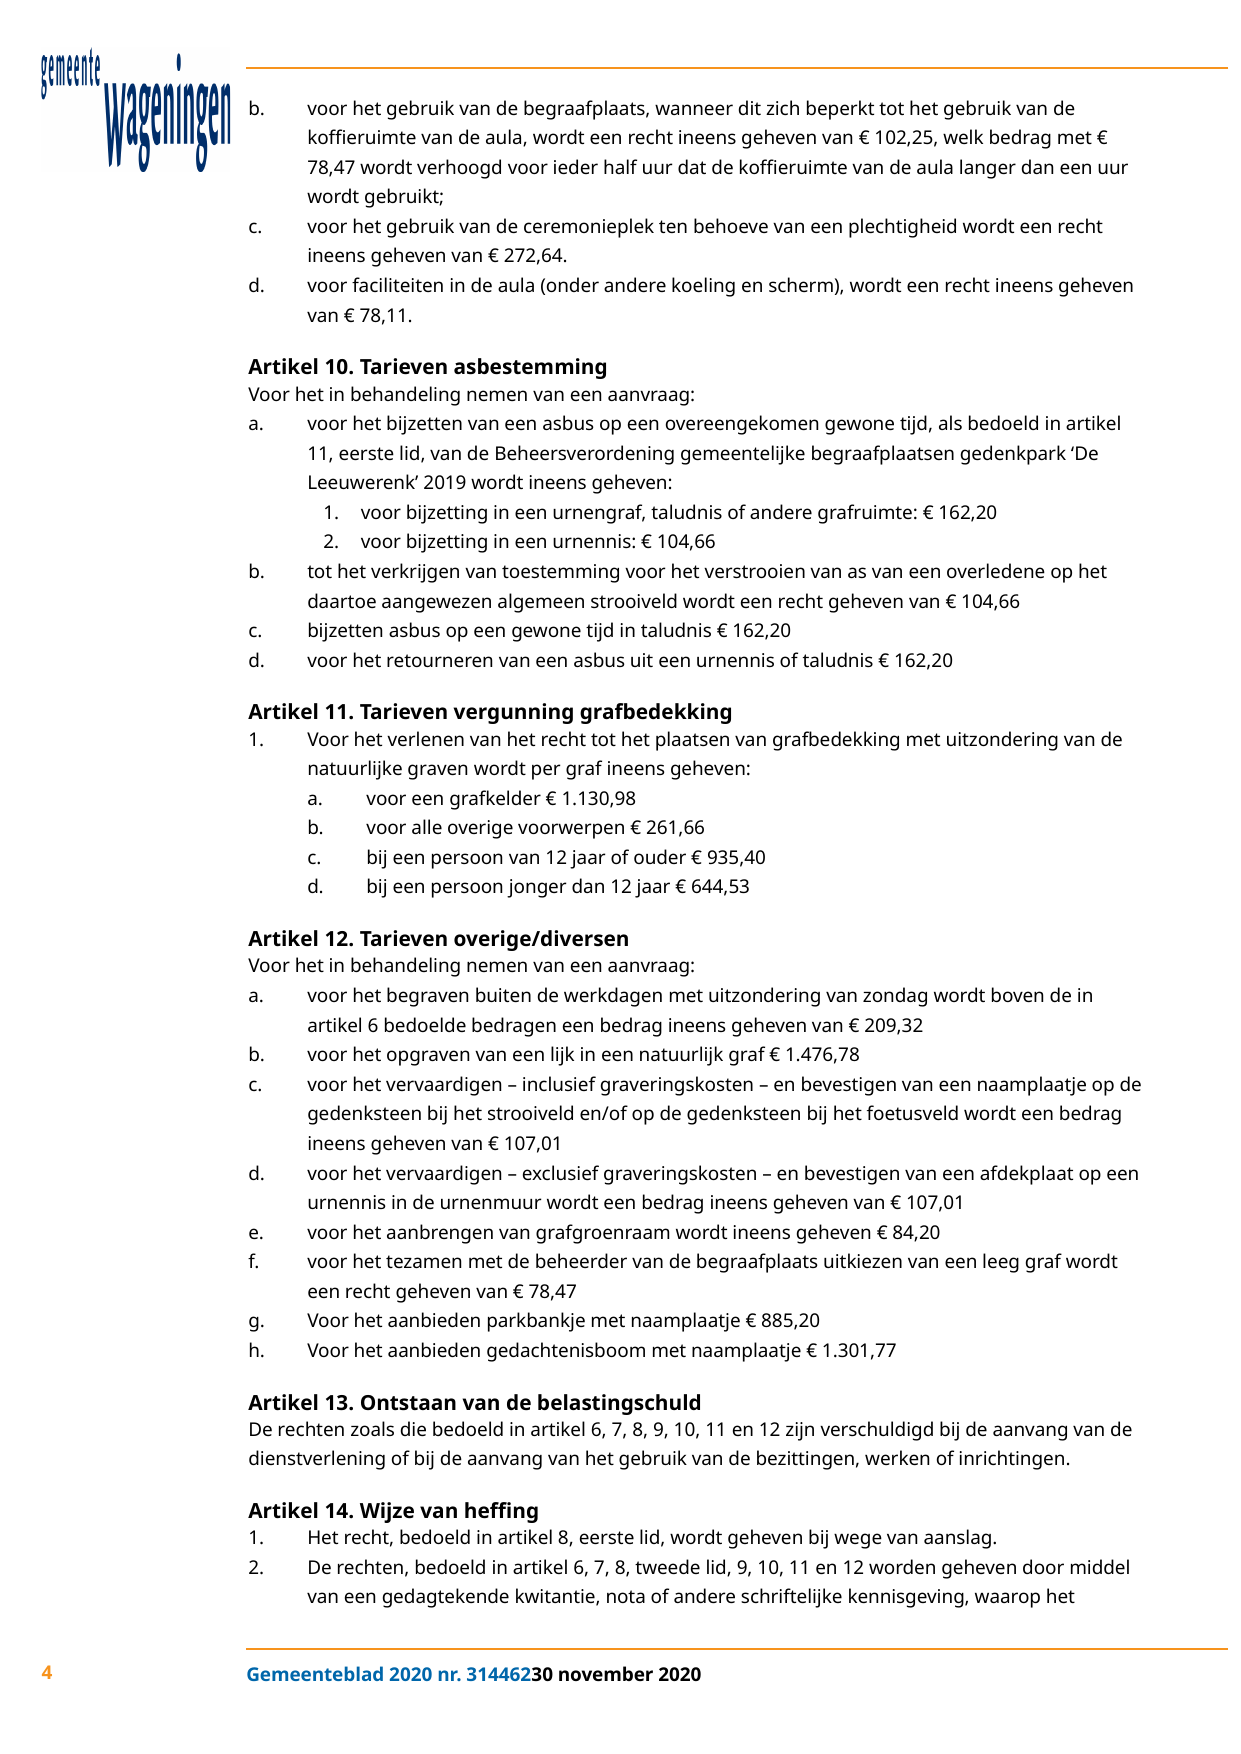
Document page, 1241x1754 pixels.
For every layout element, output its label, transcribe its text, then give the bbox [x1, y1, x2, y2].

list voor het aanbrengen van grafgroenraam wordt ineens geheven € 84,20 [248, 1219, 1152, 1244]
list voor het opgraven van een lijk in een natuurlijk graf € 1.476,78 [248, 1041, 1152, 1067]
list voor alle overige voorwerpen € 261,66 [307, 814, 1152, 840]
text Artikel 14. Wijze van heffing [248, 1496, 1152, 1524]
list voor bijzetting in een urnengraf, taludnis of andere grafruimte: € 162,20 [323, 499, 1152, 525]
list Voor het aanbieden parkbankje met naamplaatje € 885,20 [248, 1308, 1152, 1333]
list voor het begraven buiten de werkdagen met uitzondering van zondag wordt boven de in artikel 6 bedoelde bedragen een bedrag ineens geheven van € 209,32 [248, 982, 1152, 1037]
list De rechten, bedoeld in artikel 6, 7, 8, tweede lid, 9, 10, 11 en 12 worden geheven door middel van een gedagtekende kwitantie, nota of andere schriftelijke kennisgeving, waarop het [248, 1554, 1152, 1609]
list Het recht, bedoeld in artikel 8, eerste lid, wordt geheven bij wege van aanslag. [248, 1524, 1152, 1550]
list bijzetten asbus op een gewone tijd in taludnis € 162,20 [248, 617, 1152, 643]
list bij een persoon van 12 jaar of ouder € 935,40 [307, 844, 1152, 870]
text Voor het in behandeling nemen van een aanvraag: [248, 381, 1152, 406]
picture [41, 47, 231, 172]
list voor het gebruik van de ceremonieplek ten behoeve van een plechtigheid wordt een recht ineens geheven van € 272,64. [248, 213, 1152, 268]
list voor bijzetting in een urnennis: € 104,66 [323, 529, 1152, 554]
text Artikel 11. Tarieven vergunning grafbedekking [248, 697, 1152, 726]
list voor het vervaardigen – exclusief graveringskosten – en bevestigen van een afdekplaat op een urnennis in de urnenmuur wordt een bedrag ineens geheven van € 107,01 [248, 1160, 1152, 1215]
list voor het tezamen met de beheerder van de begraafplaats uitkiezen van een leeg graf wordt een recht geheven van € 78,47 [248, 1248, 1152, 1304]
text De rechten zoals die bedoeld in artikel 6, 7, 8, 9, 10, 11 en 12 zijn verschuldigd bij de aanvang van de dienstverlening of bij de aanvang van het gebruik van de bezittingen, werken of inrichtingen. [248, 1416, 1152, 1471]
list voor het vervaardigen – inclusief graveringskosten – en bevestigen van een naamplaatje op de gedenksteen bij het strooiveld en/of op de gedenksteen bij het foetusveld wordt een bedrag ineens geheven van € 107,01 [248, 1071, 1152, 1156]
text Artikel 13. Ontstaan van de belastingschuld [248, 1388, 1152, 1416]
list voor faciliteiten in de aula (onder andere koeling en scherm), wordt een recht ineens geheven van € 78,11. [248, 272, 1152, 328]
text Artikel 10. Tarieven asbestemming [248, 352, 1152, 381]
list voor het retourneren van een asbus uit een urnennis of taludnis € 162,20 [248, 647, 1152, 673]
list voor het gebruik van de begraafplaats, wanneer dit zich beperkt tot het gebruik van de koffieruimte van de aula, wordt een recht ineens geheven van € 102,25, welk bedrag met € 78,47 wordt verhoogd voor ieder half uur dat de koffieruimte van de aula langer dan een uur wordt gebruikt; [248, 95, 1152, 209]
list Voor het verlenen van het recht tot het plaatsen van grafbedekking met uitzondering van de natuurlijke graven wordt per graf ineens geheven: [248, 726, 1152, 781]
list Voor het aanbieden gedachtenisboom met naamplaatje € 1.301,77 [248, 1337, 1152, 1363]
list bij een persoon jonger dan 12 jaar € 644,53 [307, 874, 1152, 899]
list voor een grafkelder € 1.130,98 [307, 785, 1152, 811]
list tot het verkrijgen van toestemming voor het verstrooien van as van een overledene op het daartoe aangewezen algemeen strooiveld wordt een recht geheven van € 104,66 [248, 558, 1152, 613]
text Artikel 12. Tarieven overige/diversen [248, 924, 1152, 953]
list voor het bijzetten van een asbus op een overeengekomen gewone tijd, als bedoeld in artikel 11, eerste lid, van de Beheersverordening gemeentelijke begraafplaatsen gedenkpark ‘De Leeuwerenk’ 2019 wordt ineens geheven: [248, 410, 1152, 495]
text Voor het in behandeling nemen van een aanvraag: [248, 953, 1152, 978]
